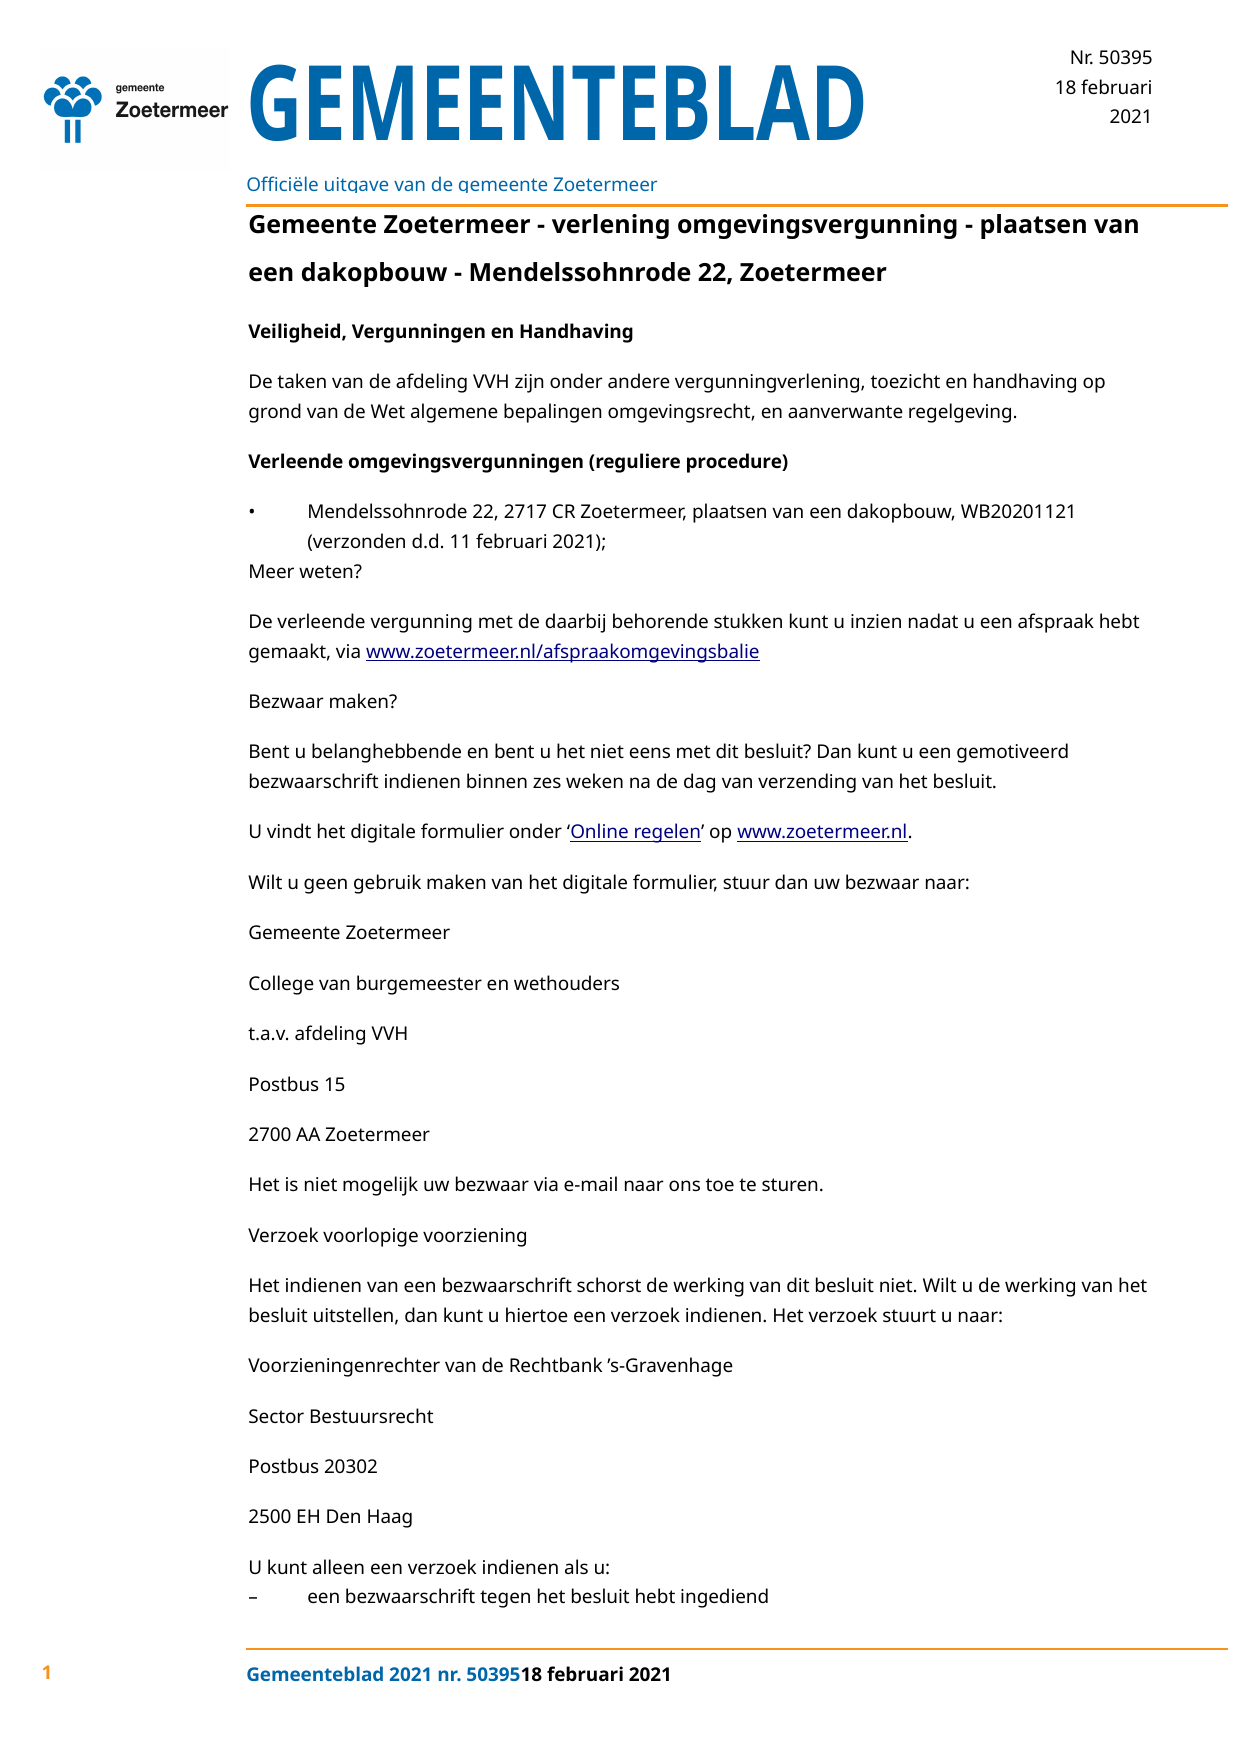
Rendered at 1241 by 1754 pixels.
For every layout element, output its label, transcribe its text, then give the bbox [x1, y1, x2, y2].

text College van burgemeester en wethouders [248, 970, 1152, 996]
list een bezwaarschrift tegen het besluit hebt ingediend [248, 1584, 1152, 1609]
text Meer weten? [248, 558, 1152, 584]
text Gemeente Zoetermeer - verlening omgevingsvergunning - plaatsen van een dakopbouw - Mendelssohnrode 22, Zoetermeer [248, 207, 1152, 288]
text t.a.v. afdeling VVH [248, 1020, 1152, 1046]
text Veiligheid, Vergunningen en Handhaving [248, 318, 1152, 344]
text Bent u belanghebbende en bent u het niet eens met dit besluit? Dan kunt u een gemotiveerd bezwaarschrift indienen binnen zes weken na de dag van verzending van het besluit. [248, 739, 1152, 794]
text Het is niet mogelijk uw bezwaar via e-mail naar ons toe te sturen. [248, 1172, 1152, 1197]
text Verzoek voorlopige voorziening [248, 1222, 1152, 1248]
text De taken van de afdeling VVH zijn onder andere vergunningverlening, toezicht en handhaving op grond van de Wet algemene bepalingen omgevingsrecht, en aanverwante regelgeving. [248, 368, 1152, 424]
text Wilt u geen gebruik maken van het digitale formulier, stuur dan uw bezwaar naar: [248, 869, 1152, 895]
text Postbus 20302 [248, 1453, 1152, 1479]
text Gemeente Zoetermeer [248, 919, 1152, 945]
text U kunt alleen een verzoek indienen als u: [248, 1554, 1152, 1580]
text 2500 EH Den Haag [248, 1504, 1152, 1529]
text Bezwaar maken? [248, 688, 1152, 714]
list Mendelssohnrode 22, 2717 CR Zoetermeer, plaatsen van een dakopbouw, WB20201121 (verzonden d.d. 11 februari 2021); [248, 499, 1152, 554]
text U vindt het digitale formulier onder ‘Online regelen’ op www.zoetermeer.nl. [248, 819, 1152, 844]
text 2700 AA Zoetermeer [248, 1121, 1152, 1147]
picture [41, 47, 231, 172]
text Sector Bestuursrecht [248, 1403, 1152, 1429]
text Het indienen van een bezwaarschrift schorst de werking van dit besluit niet. Wilt u de werking van het besluit uitstellen, dan kunt u hiertoe een verzoek indienen. Het verzoek stuurt u naar: [248, 1272, 1152, 1328]
text Postbus 15 [248, 1071, 1152, 1097]
text Verleende omgevingsvergunningen (reguliere procedure) [248, 448, 1152, 474]
text De verleende vergunning met de daarbij behorende stukken kunt u inzien nadat u een afspraak hebt gemaakt, via www.zoetermeer.nl/afspraakomgevingsbalie [248, 608, 1152, 664]
text Voorzieningenrechter van de Rechtbank ’s-Gravenhage [248, 1352, 1152, 1378]
